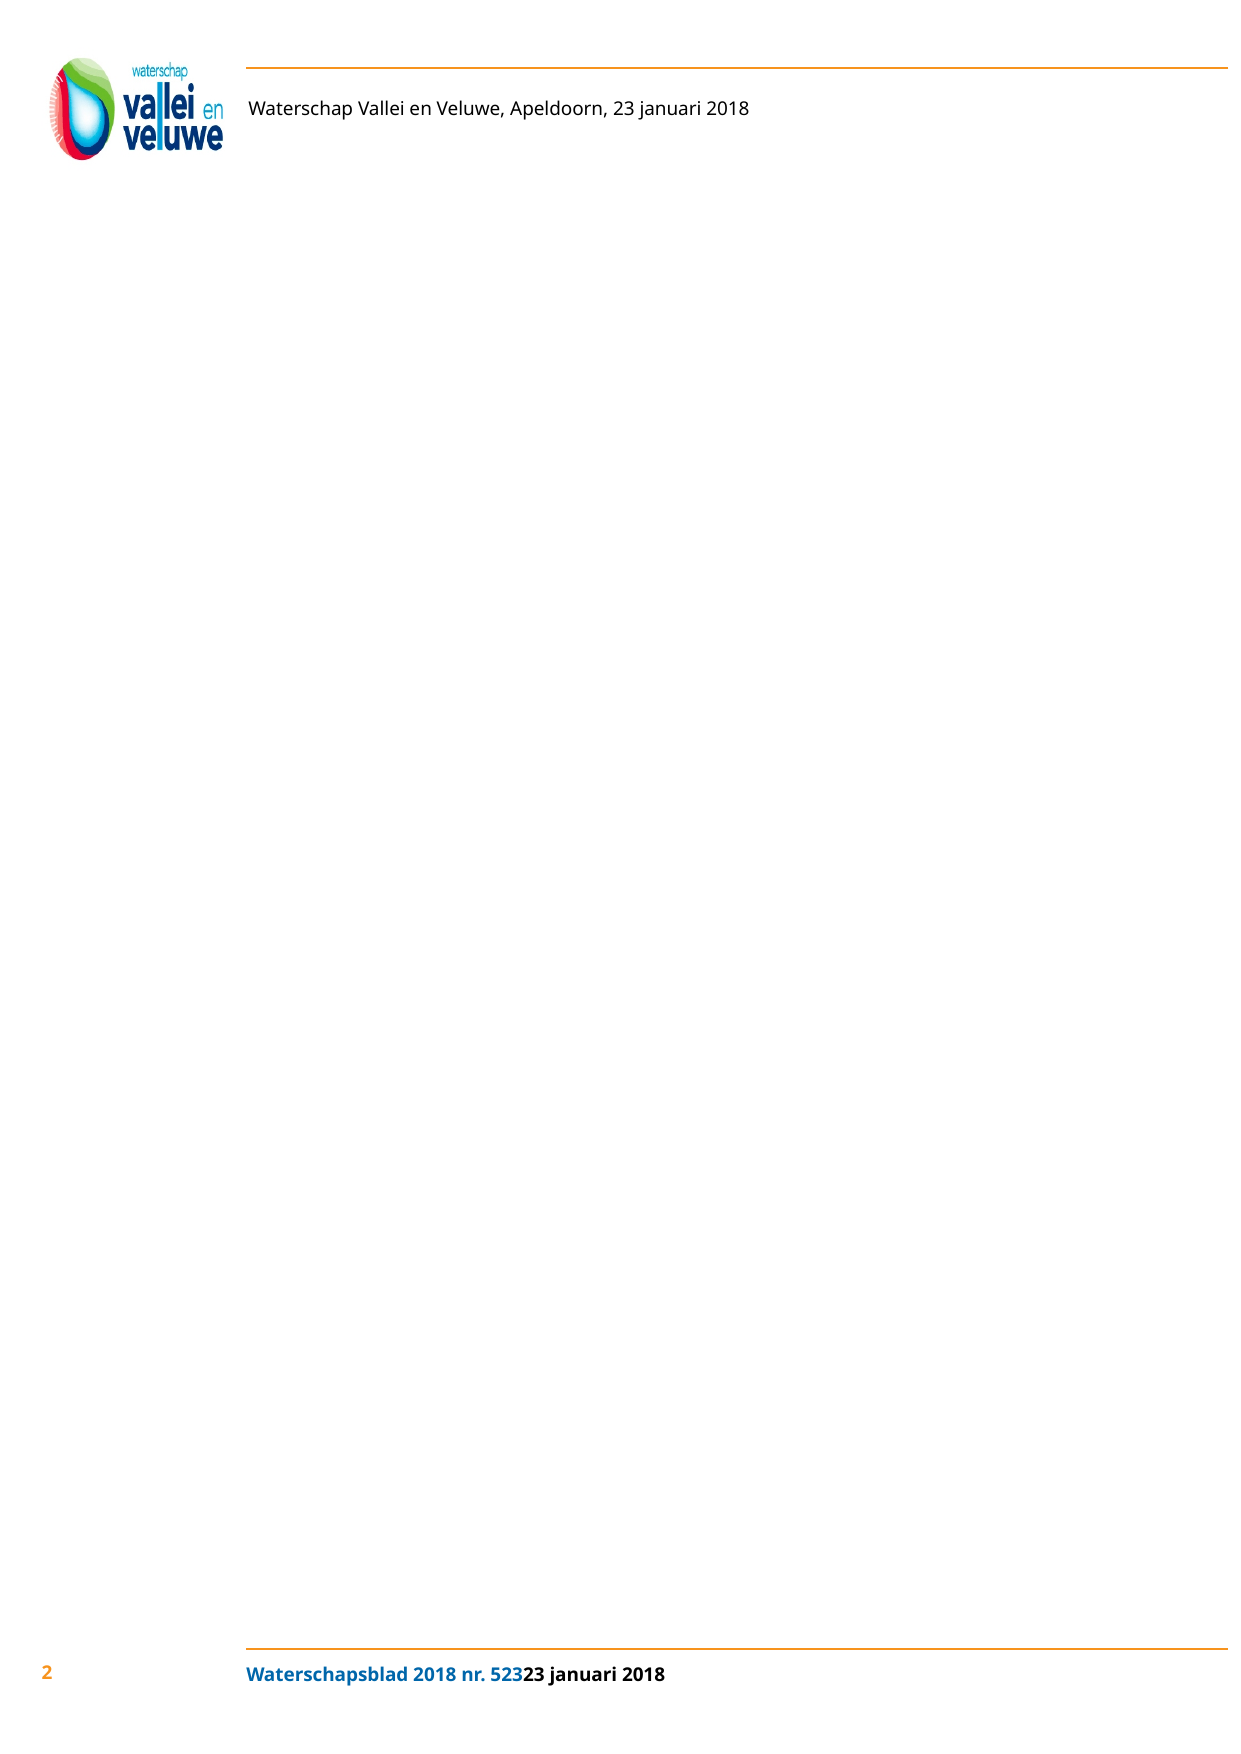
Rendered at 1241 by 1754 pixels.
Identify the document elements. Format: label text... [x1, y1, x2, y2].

picture [41, 47, 231, 172]
text Waterschap Vallei en Veluwe, Apeldoorn, 23 januari 2018 [248, 95, 1152, 121]
